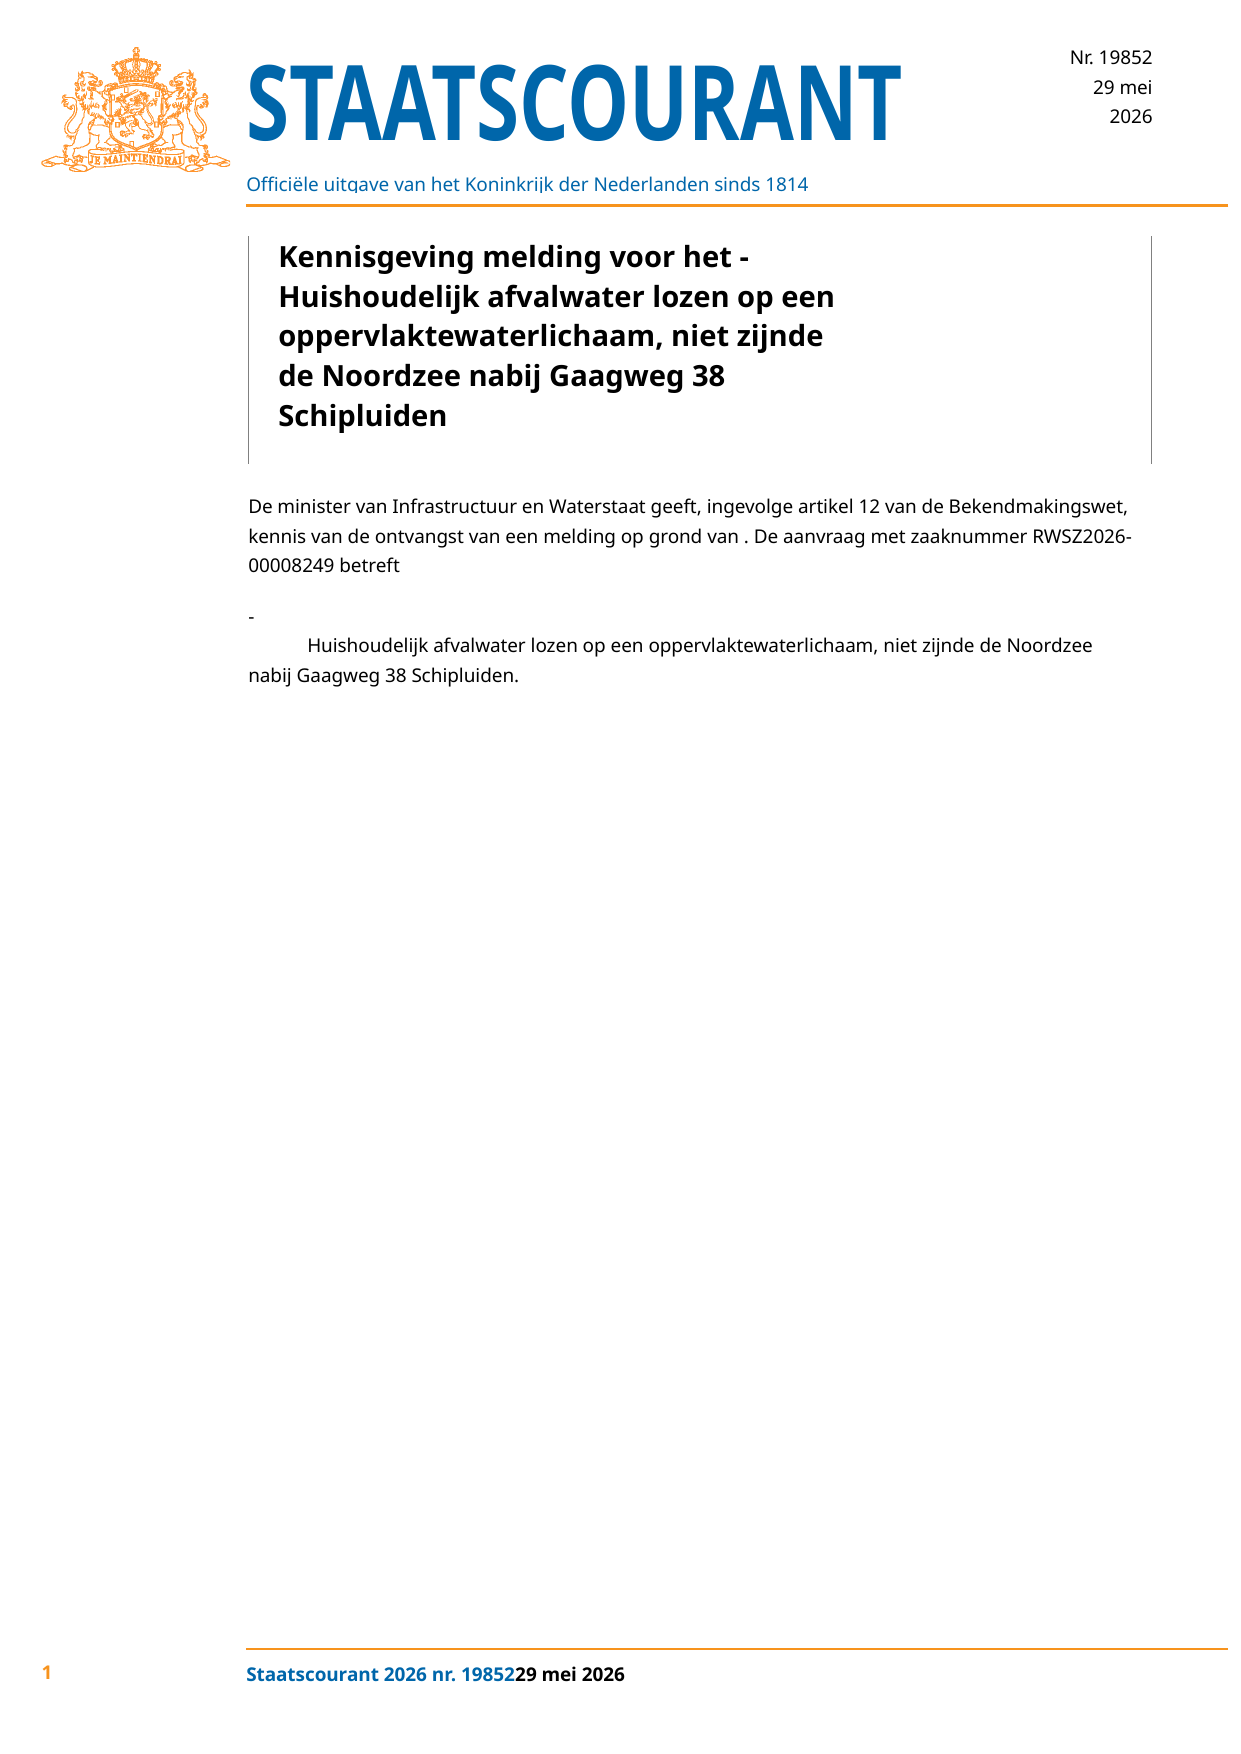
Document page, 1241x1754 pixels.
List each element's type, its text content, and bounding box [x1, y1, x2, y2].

table_header Kennisgeving melding voor het -Huishoudelijk afvalwater lozen op een oppervlaktewaterlichaam, niet zijnde de Noordzee nabij Gaagweg 38 Schipluiden [249, 236, 850, 464]
list Huishoudelijk afvalwater lozen op een oppervlaktewaterlichaam, niet zijnde de Noordzee [248, 632, 1152, 658]
text De minister van Infrastructuur en Waterstaat geeft, ingevolge artikel 12 van de Bekendmakingswet, kennis van de ontvangst van een melding op grond van . De aanvraag met zaaknummer RWSZ2026-00008249 betreft [248, 493, 1152, 578]
table_header [850, 414, 1151, 464]
text nabij Gaagweg 38 Schipluiden. [248, 662, 1152, 688]
picture [41, 47, 231, 172]
picture [912, 236, 1090, 414]
table_header [850, 236, 912, 413]
table_header [1090, 236, 1151, 413]
